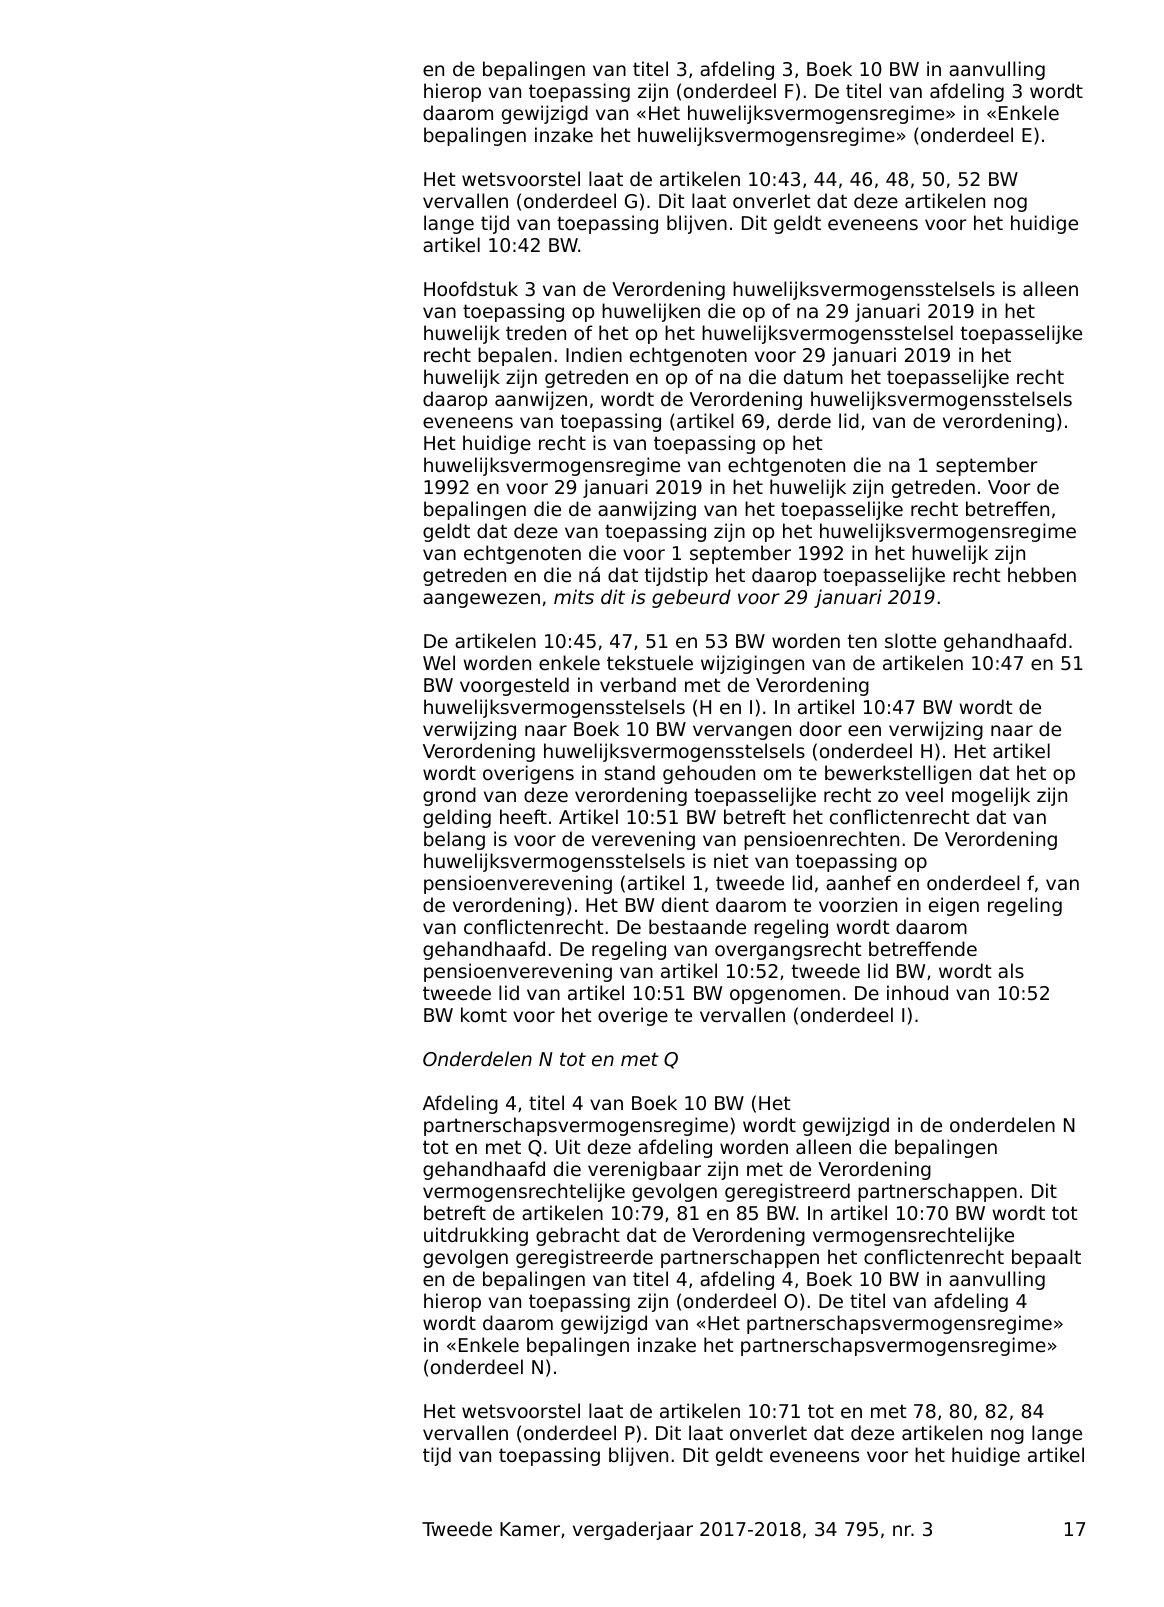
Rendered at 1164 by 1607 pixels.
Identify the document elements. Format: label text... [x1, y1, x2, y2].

text Het huidige recht is van toepassing op het huwelijksvermogensregime van echtgenoten die na 1 september 1992 en voor 29 januari 2019 in het huwelijk zijn getreden. Voor de bepalingen die de aanwijzing van het toepasselijke recht betreffen, geldt dat deze van toepassing zijn op het huwelijksvermogensregime van echtgenoten die voor 1 september 1992 in het huwelijk zijn getreden en die ná dat tijdstip het daarop toepasselijke recht hebben aangewezen, mits dit is gebeurd voor 29 januari 2019. [422, 433, 1087, 609]
text Afdeling 4, titel 4 van Boek 10 BW (Het partnerschapsvermogensregime) wordt gewijzigd in de onderdelen N tot en met Q. Uit deze afdeling worden alleen die bepalingen gehandhaafd die verenigbaar zijn met de Verordening vermogensrechtelijke gevolgen geregistreerd partnerschappen. Dit betreft de artikelen 10:79, 81 en 85 BW. In artikel 10:70 BW wordt tot uitdrukking gebracht dat de Verordening vermogensrechtelijke gevolgen geregistreerde partnerschappen het conflictenrecht bepaalt en de bepalingen van titel 4, afdeling 4, Boek 10 BW in aanvulling hierop van toepassing zijn (onderdeel O). De titel van afdeling 4 wordt daarom gewijzigd van «Het partnerschapsvermogensregime» in «Enkele bepalingen inzake het partnerschapsvermogensregime» (onderdeel N). [422, 1093, 1087, 1379]
text Het wetsvoorstel laat de artikelen 10:71 tot en met 78, 80, 82, 84 vervallen (onderdeel P). Dit laat onverlet dat deze artikelen nog lange tijd van toepassing blijven. Dit geldt eveneens voor het huidige artikel [422, 1401, 1087, 1467]
text Het wetsvoorstel laat de artikelen 10:43, 44, 46, 48, 50, 52 BW vervallen (onderdeel G). Dit laat onverlet dat deze artikelen nog lange tijd van toepassing blijven. Dit geldt eveneens voor het huidige artikel 10:42 BW. [422, 169, 1087, 257]
text en de bepalingen van titel 3, afdeling 3, Boek 10 BW in aanvulling hierop van toepassing zijn (onderdeel F). De titel van afdeling 3 wordt daarom gewijzigd van «Het huwelijksvermogensregime» in «Enkele bepalingen inzake het huwelijksvermogensregime» (onderdeel E). [422, 59, 1087, 147]
subtitle Onderdelen N tot en met Q [422, 1049, 1087, 1071]
text De artikelen 10:45, 47, 51 en 53 BW worden ten slotte gehandhaafd. Wel worden enkele tekstuele wijzigingen van de artikelen 10:47 en 51 BW voorgesteld in verband met de Verordening huwelijksvermogensstelsels (H en I). In artikel 10:47 BW wordt de verwijzing naar Boek 10 BW vervangen door een verwijzing naar de Verordening huwelijksvermogensstelsels (onderdeel H). Het artikel wordt overigens in stand gehouden om te bewerkstelligen dat het op grond van deze verordening toepasselijke recht zo veel mogelijk zijn gelding heeft. Artikel 10:51 BW betreft het conflictenrecht dat van belang is voor de verevening van pensioenrechten. De Verordening huwelijksvermogensstelsels is niet van toepassing op pensioenverevening (artikel 1, tweede lid, aanhef en onderdeel f, van de verordening). Het BW dient daarom te voorzien in eigen regeling van conflictenrecht. De bestaande regeling wordt daarom gehandhaafd. De regeling van overgangsrecht betreffende pensioenverevening van artikel 10:52, tweede lid BW, wordt als tweede lid van artikel 10:51 BW opgenomen. De inhoud van 10:52 BW komt voor het overige te vervallen (onderdeel I). [422, 631, 1087, 1027]
text Hoofdstuk 3 van de Verordening huwelijksvermogensstelsels is alleen van toepassing op huwelijken die op of na 29 januari 2019 in het huwelijk treden of het op het huwelijksvermogensstelsel toepasselijke recht bepalen. Indien echtgenoten voor 29 januari 2019 in het huwelijk zijn getreden en op of na die datum het toepasselijke recht daarop aanwijzen, wordt de Verordening huwelijksvermogensstelsels eveneens van toepassing (artikel 69, derde lid, van de verordening). [422, 279, 1087, 433]
